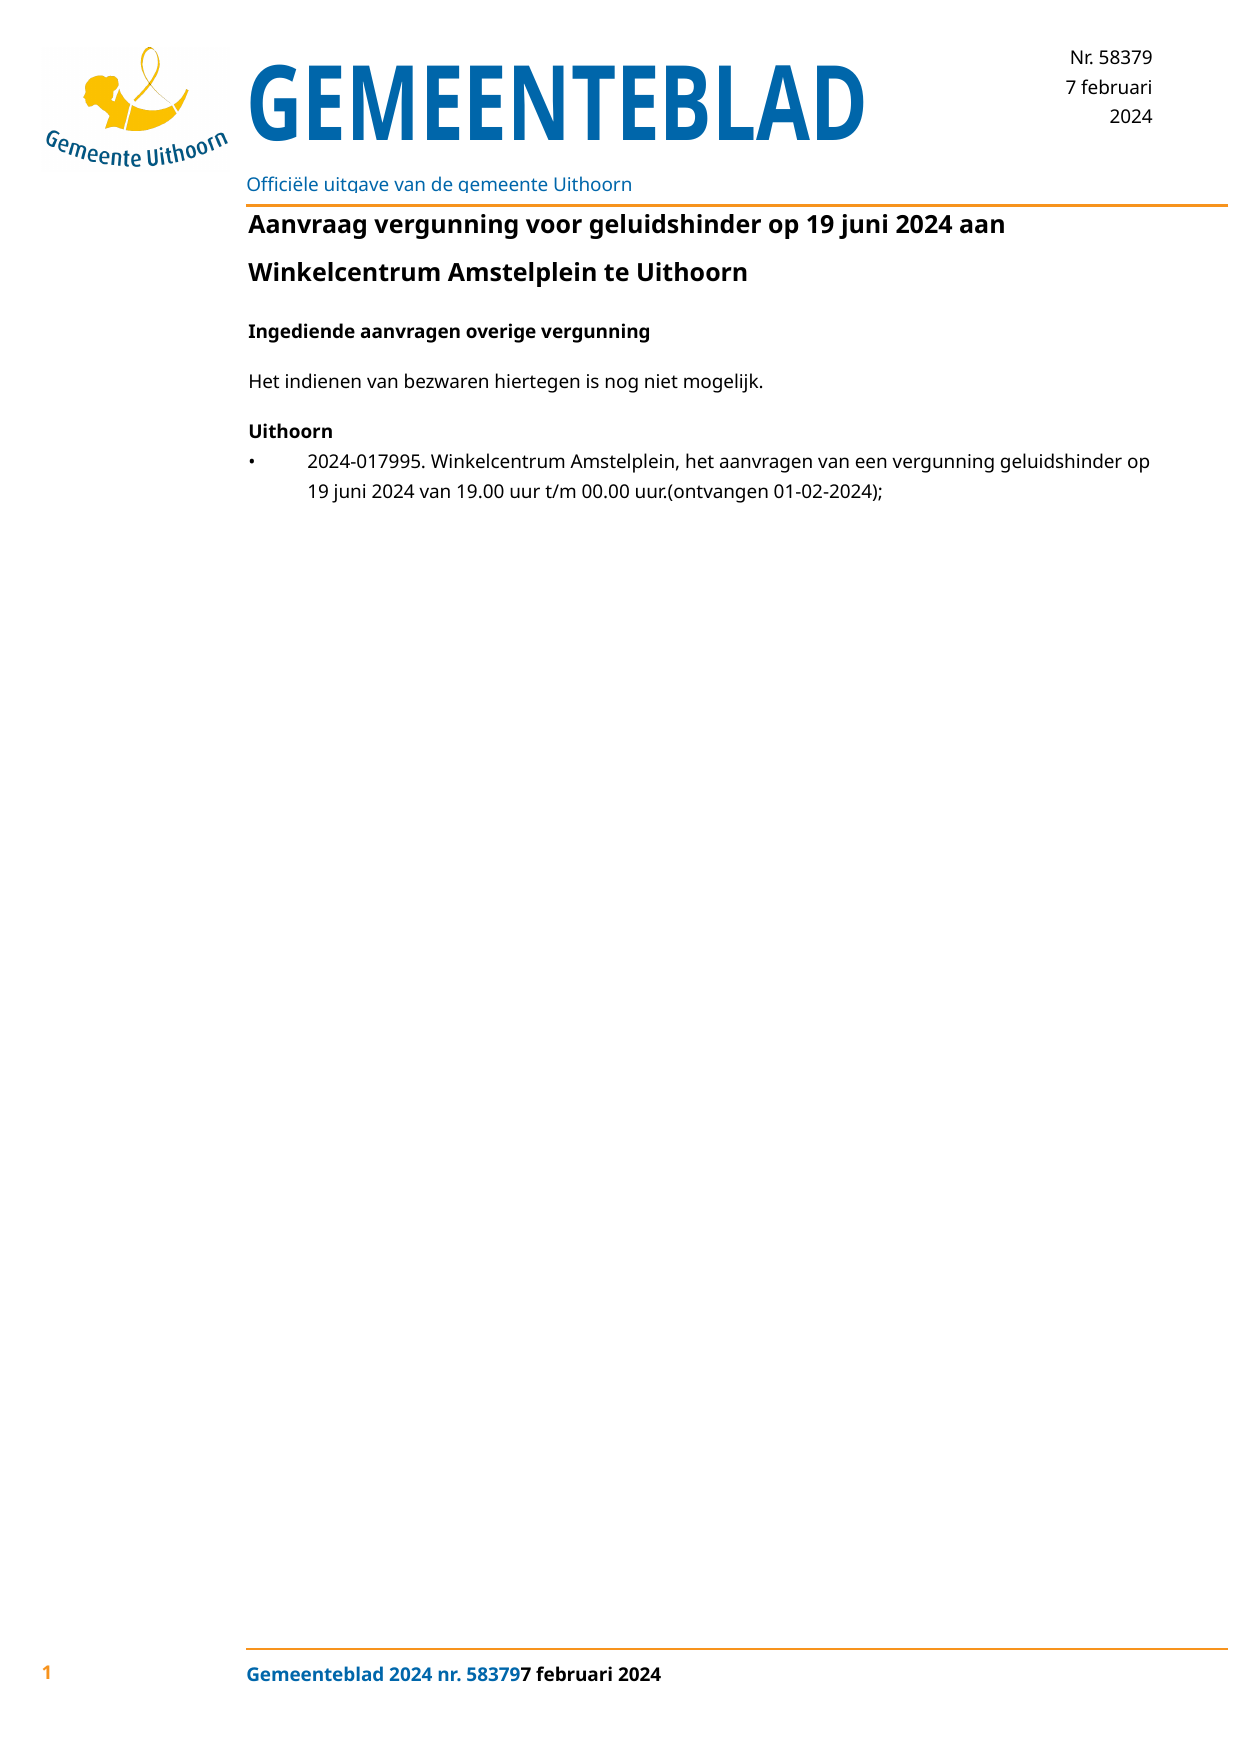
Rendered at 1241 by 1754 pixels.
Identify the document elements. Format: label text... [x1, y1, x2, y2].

picture [41, 47, 231, 172]
text Het indienen van bezwaren hiertegen is nog niet mogelijk. [248, 368, 1152, 394]
text Aanvraag vergunning voor geluidshinder op 19 juni 2024 aan Winkelcentrum Amstelplein te Uithoorn [248, 207, 1152, 288]
list 2024-017995. Winkelcentrum Amstelplein, het aanvragen van een vergunning geluidshinder op 19 juni 2024 van 19.00 uur t/m 00.00 uur.(ontvangen 01-02-2024); [248, 448, 1152, 504]
text Ingediende aanvragen overige vergunning [248, 318, 1152, 344]
text Uithoorn [248, 419, 1152, 444]
